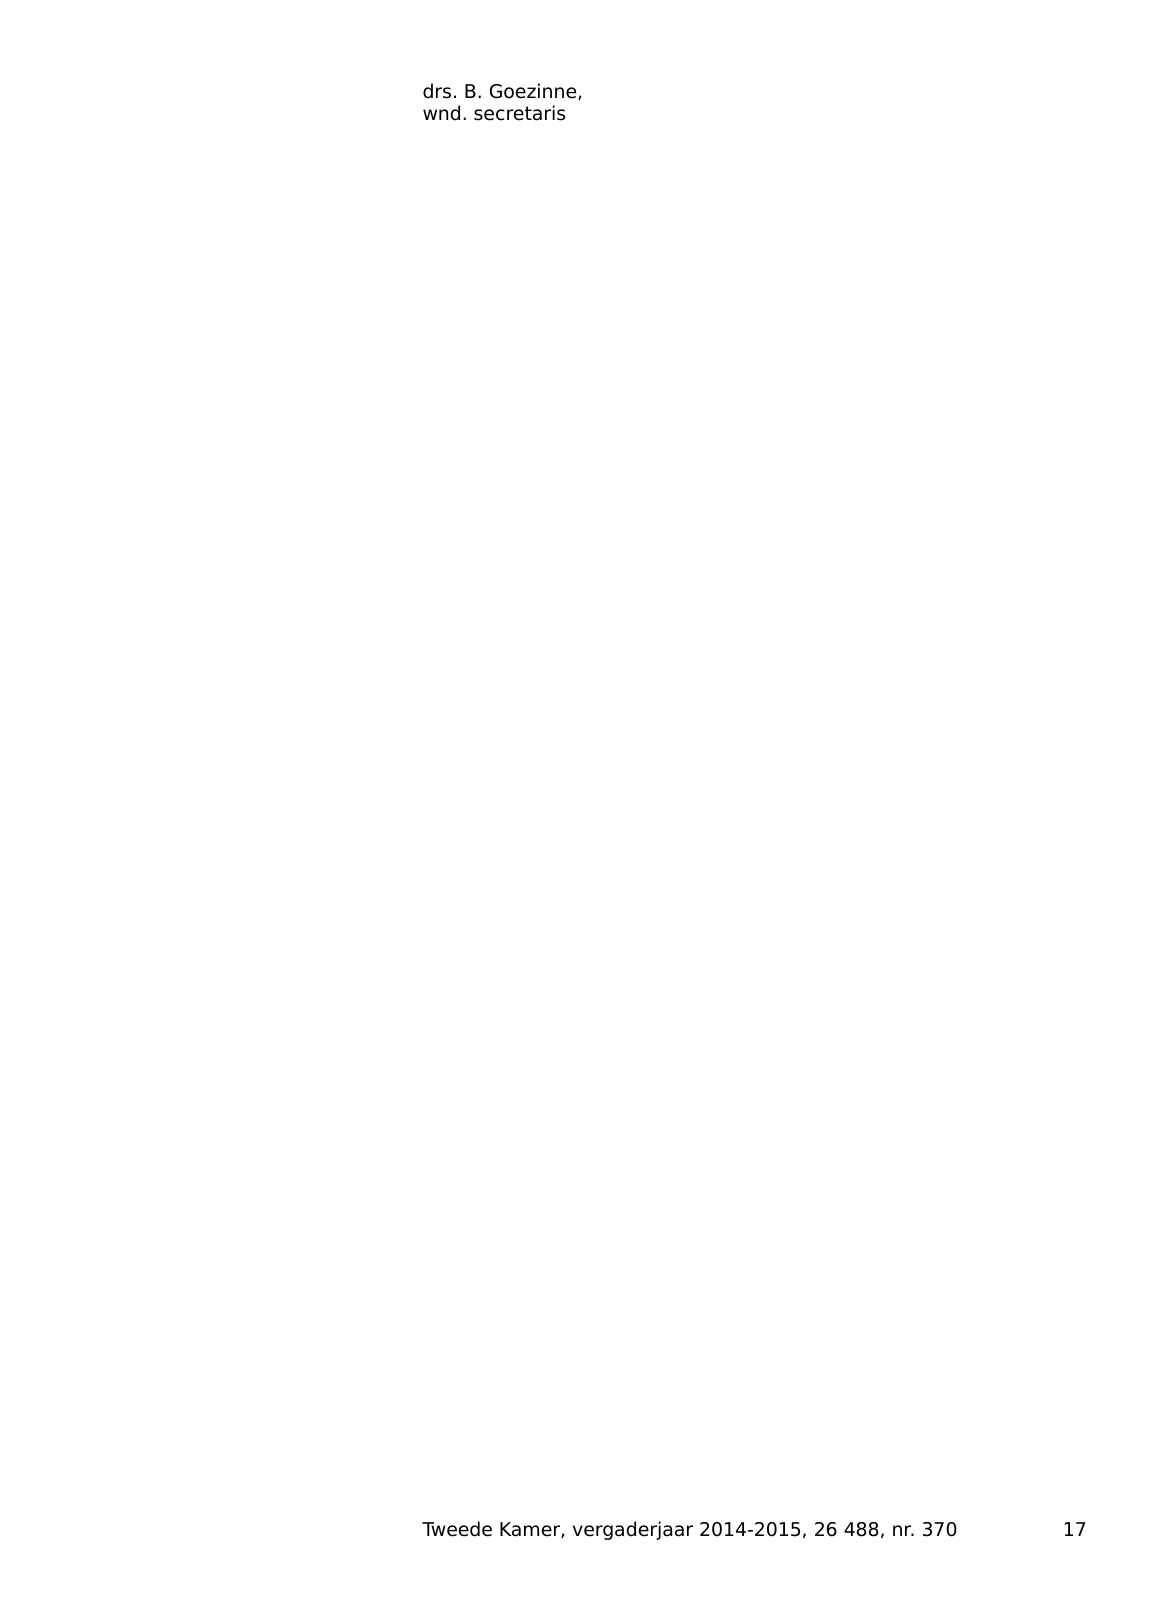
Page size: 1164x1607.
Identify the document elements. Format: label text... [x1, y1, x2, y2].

text drs. B. Goezinne, wnd. secretaris [422, 59, 1087, 125]
